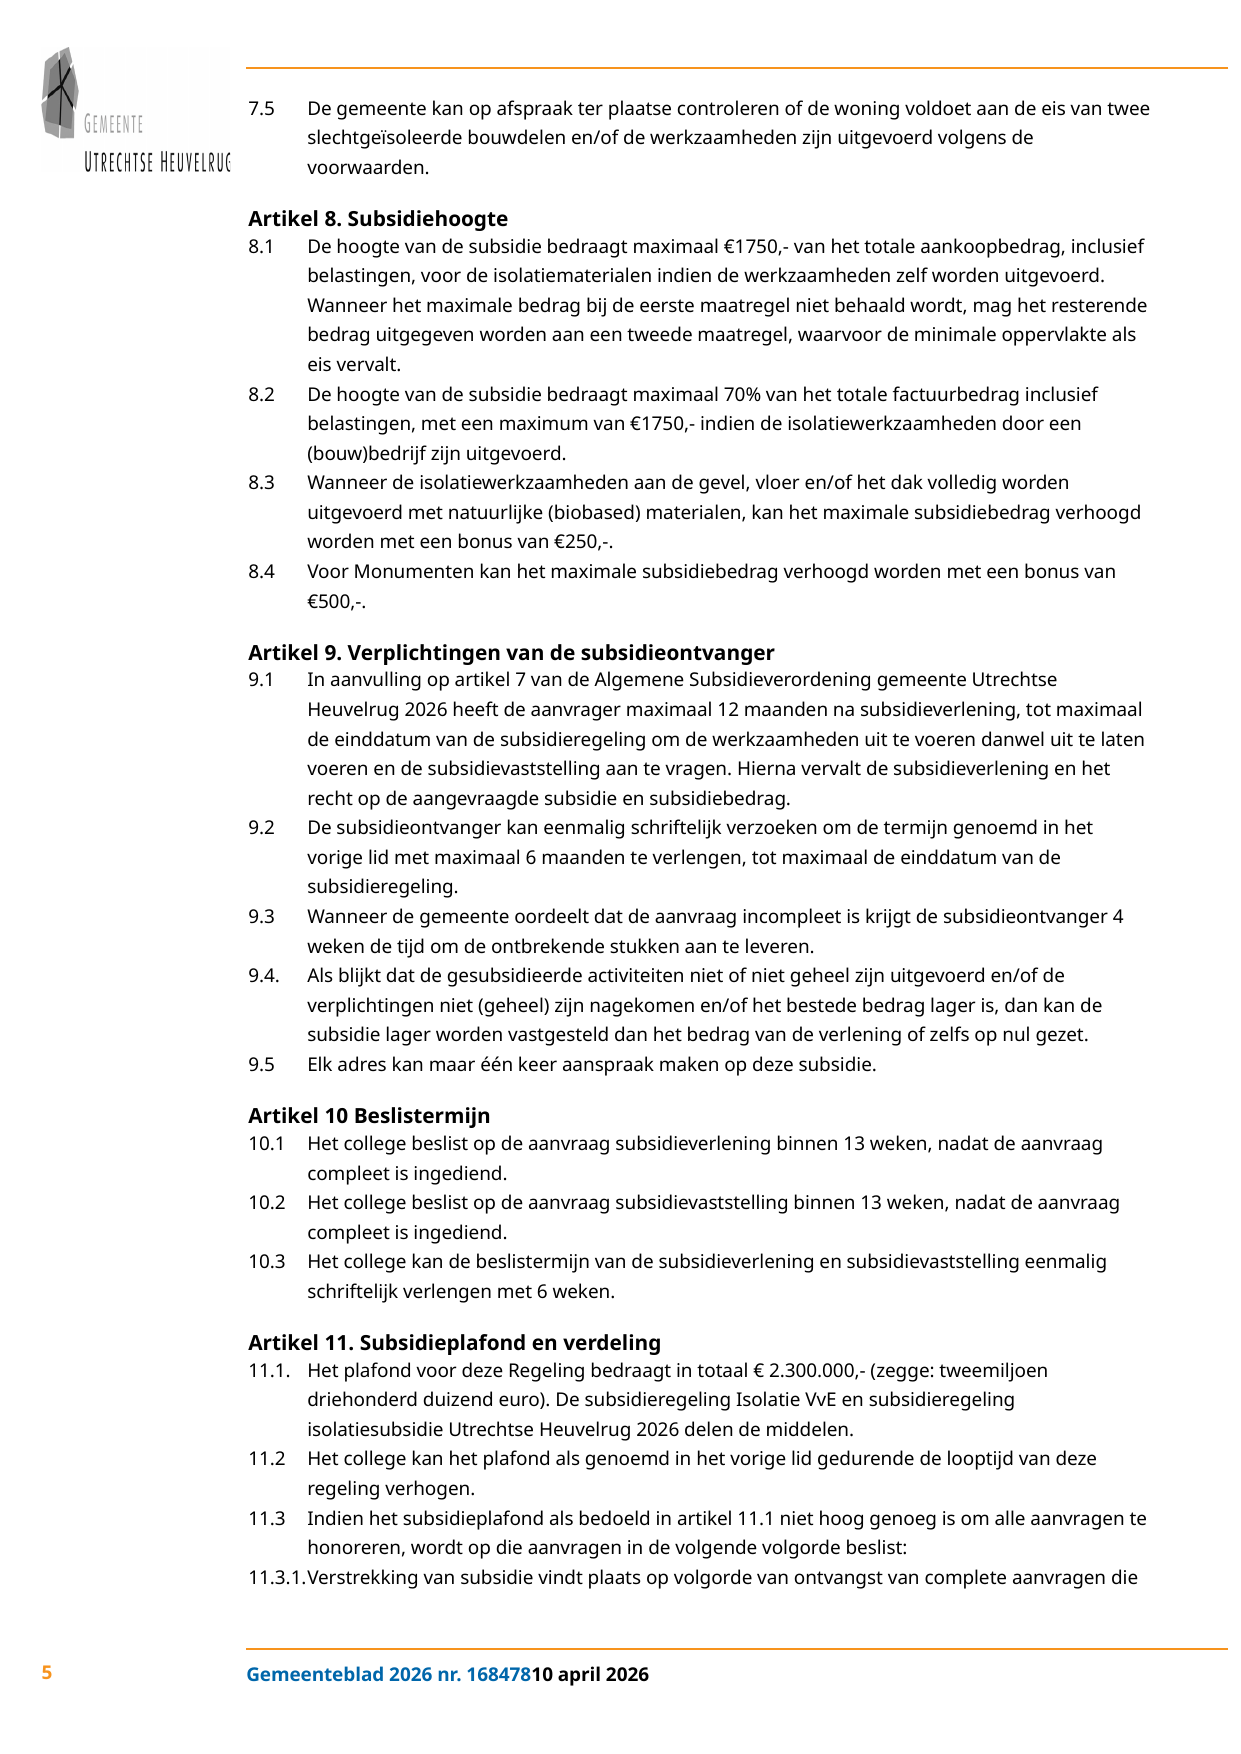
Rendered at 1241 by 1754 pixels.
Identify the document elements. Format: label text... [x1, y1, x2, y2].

text Artikel 10 Beslistermijn [248, 1102, 1152, 1130]
list De hoogte van de subsidie bedraagt maximaal 70% van het totale factuurbedrag inclusief belastingen, met een maximum van €1750,- indien de isolatiewerkzaamheden door een (bouw)bedrijf zijn uitgevoerd. [248, 381, 1152, 466]
text Artikel 9. Verplichtingen van de subsidieontvanger [248, 638, 1152, 667]
list De subsidieontvanger kan eenmalig schriftelijk verzoeken om de termijn genoemd in het vorige lid met maximaal 6 maanden te verlengen, tot maximaal de einddatum van de subsidieregeling. [248, 814, 1152, 899]
list Het plafond voor deze Regeling bedraagt in totaal € 2.300.000,- (zegge: tweemiljoen driehonderd duizend euro). De subsidieregeling Isolatie VvE en subsidieregeling isolatiesubsidie Utrechtse Heuvelrug 2026 delen de middelen. [248, 1357, 1152, 1442]
list Het college kan het plafond als genoemd in het vorige lid gedurende de looptijd van deze regeling verhogen. [248, 1446, 1152, 1501]
picture [41, 47, 231, 172]
list Verstrekking van subsidie vindt plaats op volgorde van ontvangst van complete aanvragen die [248, 1564, 1152, 1590]
list Het college beslist op de aanvraag subsidievaststelling binnen 13 weken, nadat de aanvraag compleet is ingediend. [248, 1189, 1152, 1244]
list Voor Monumenten kan het maximale subsidiebedrag verhoogd worden met een bonus van €500,-. [248, 558, 1152, 613]
list Het college kan de beslistermijn van de subsidieverlening en subsidievaststelling eenmalig schriftelijk verlengen met 6 weken. [248, 1248, 1152, 1304]
list Het college beslist op de aanvraag subsidieverlening binnen 13 weken, nadat de aanvraag compleet is ingediend. [248, 1130, 1152, 1185]
list De hoogte van de subsidie bedraagt maximaal €1750,- van het totale aankoopbedrag, inclusief belastingen, voor de isolatiematerialen indien de werkzaamheden zelf worden uitgevoerd. Wanneer het maximale bedrag bij de eerste maatregel niet behaald wordt, mag het resterende bedrag uitgegeven worden aan een tweede maatregel, waarvoor de minimale oppervlakte als eis vervalt. [248, 233, 1152, 377]
text Artikel 11. Subsidieplafond en verdeling [248, 1328, 1152, 1357]
list In aanvulling op artikel 7 van de Algemene Subsidieverordening gemeente Utrechtse Heuvelrug 2026 heeft de aanvrager maximaal 12 maanden na subsidieverlening, tot maximaal de einddatum van de subsidieregeling om de werkzaamheden uit te voeren danwel uit te laten voeren en de subsidievaststelling aan te vragen. Hierna vervalt de subsidieverlening en het recht op de aangevraagde subsidie en subsidiebedrag. [248, 667, 1152, 811]
list Als blijkt dat de gesubsidieerde activiteiten niet of niet geheel zijn uitgevoerd en/of de verplichtingen niet (geheel) zijn nagekomen en/of het bestede bedrag lager is, dan kan de subsidie lager worden vastgesteld dan het bedrag van de verlening of zelfs op nul gezet. [248, 962, 1152, 1047]
list Indien het subsidieplafond als bedoeld in artikel 11.1 niet hoog genoeg is om alle aanvragen te honoreren, wordt op die aanvragen in de volgende volgorde beslist: [248, 1505, 1152, 1560]
list Wanneer de isolatiewerkzaamheden aan de gevel, vloer en/of het dak volledig worden uitgevoerd met natuurlijke (biobased) materialen, kan het maximale subsidiebedrag verhoogd worden met een bonus van €250,-. [248, 469, 1152, 554]
list Elk adres kan maar één keer aanspraak maken op deze subsidie. [248, 1051, 1152, 1077]
text Artikel 8. Subsidiehoogte [248, 204, 1152, 233]
list Wanneer de gemeente oordeelt dat de aanvraag incompleet is krijgt de subsidieontvanger 4 weken de tijd om de ontbrekende stukken aan te leveren. [248, 903, 1152, 959]
list De gemeente kan op afspraak ter plaatse controleren of de woning voldoet aan de eis van twee slechtgeïsoleerde bouwdelen en/of de werkzaamheden zijn uitgevoerd volgens de voorwaarden. [248, 95, 1152, 180]
